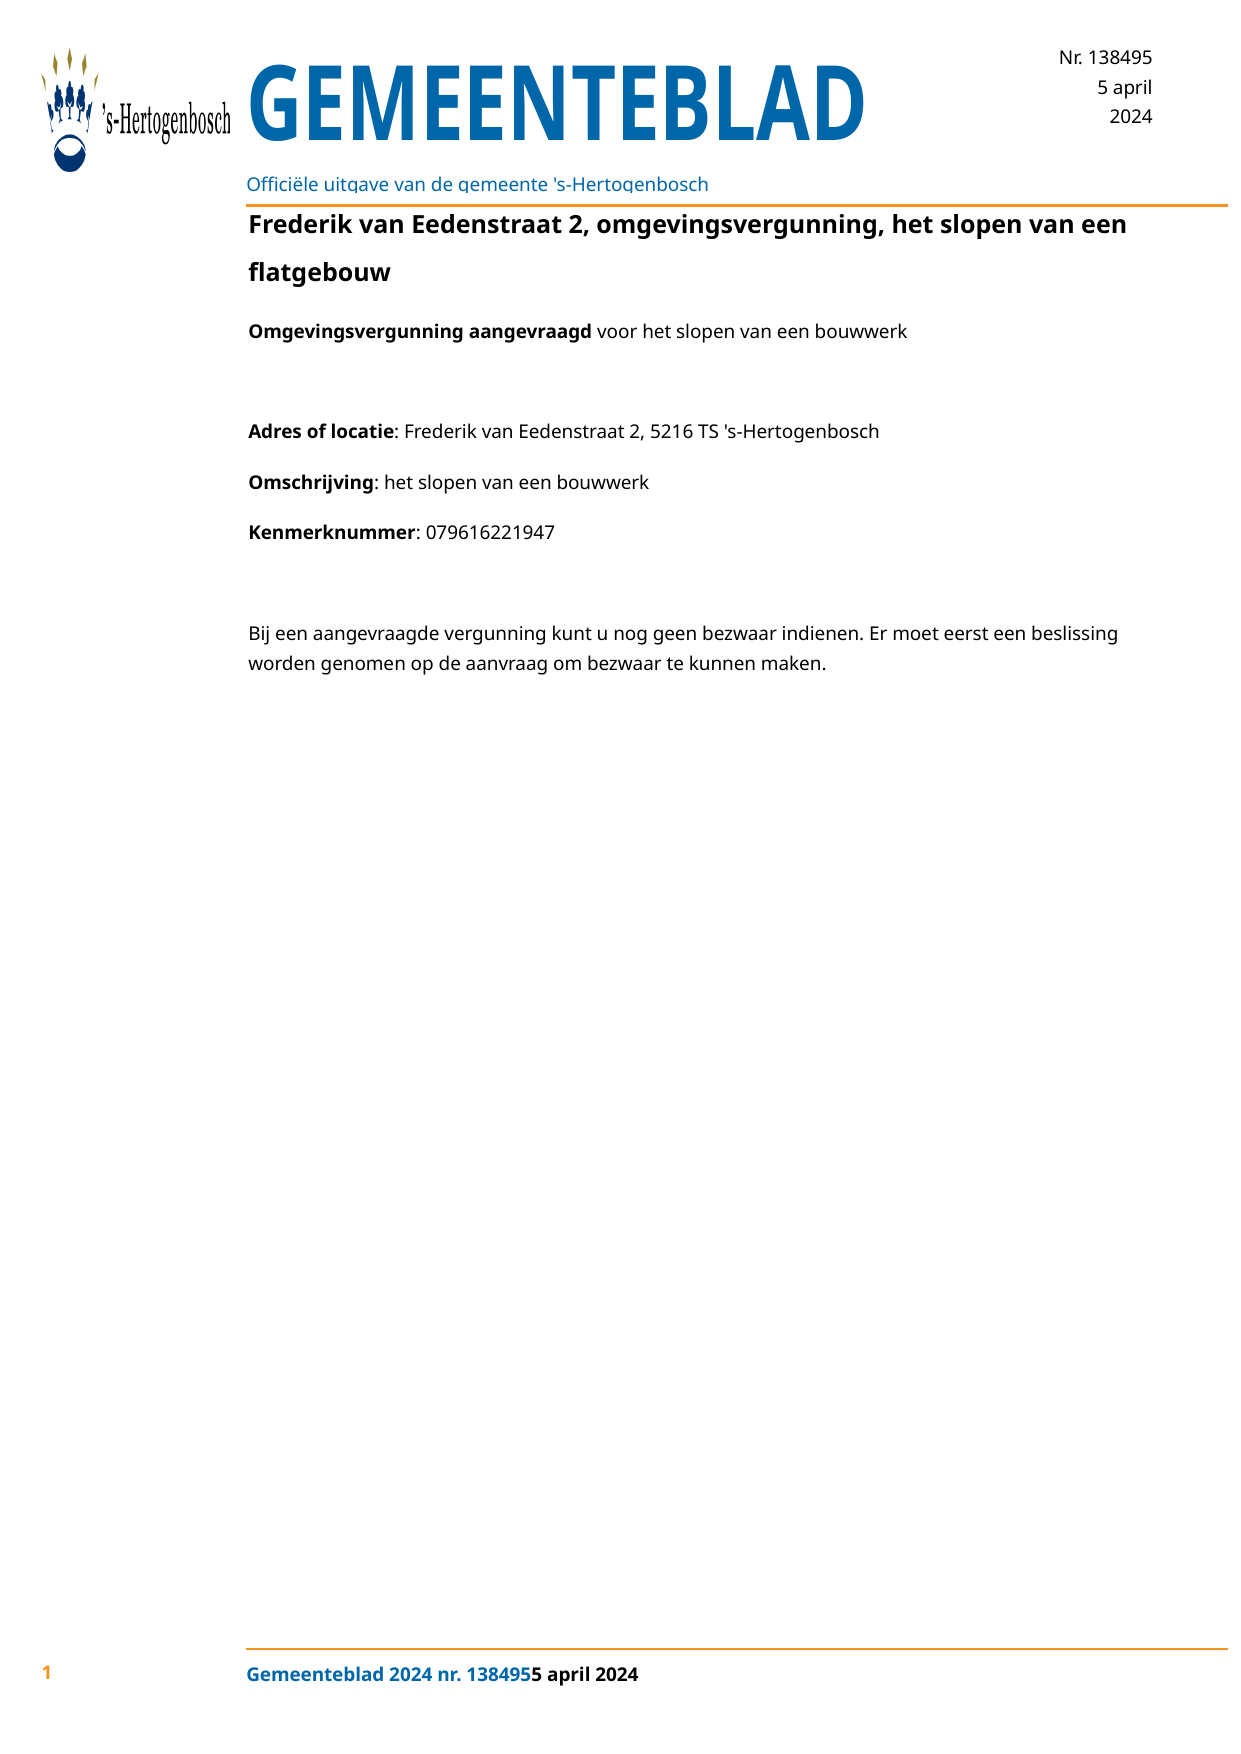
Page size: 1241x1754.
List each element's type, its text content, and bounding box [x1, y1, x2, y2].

text Bij een aangevraagde vergunning kunt u nog geen bezwaar indienen. Er moet eerst een beslissing worden genomen op de aanvraag om bezwaar te kunnen maken. [248, 620, 1152, 676]
text Omschrijving: het slopen van een bouwwerk [248, 469, 1152, 495]
text Kenmerknummer: 079616221947 [248, 519, 1152, 545]
text Adres of locatie: Frederik van Eedenstraat 2, 5216 TS 's-Hertogenbosch [248, 419, 1152, 444]
text Omgevingsvergunning aangevraagd voor het slopen van een bouwwerk [248, 318, 1152, 344]
text Frederik van Eedenstraat 2, omgevingsvergunning, het slopen van een flatgebouw [248, 207, 1152, 288]
picture [41, 47, 231, 172]
